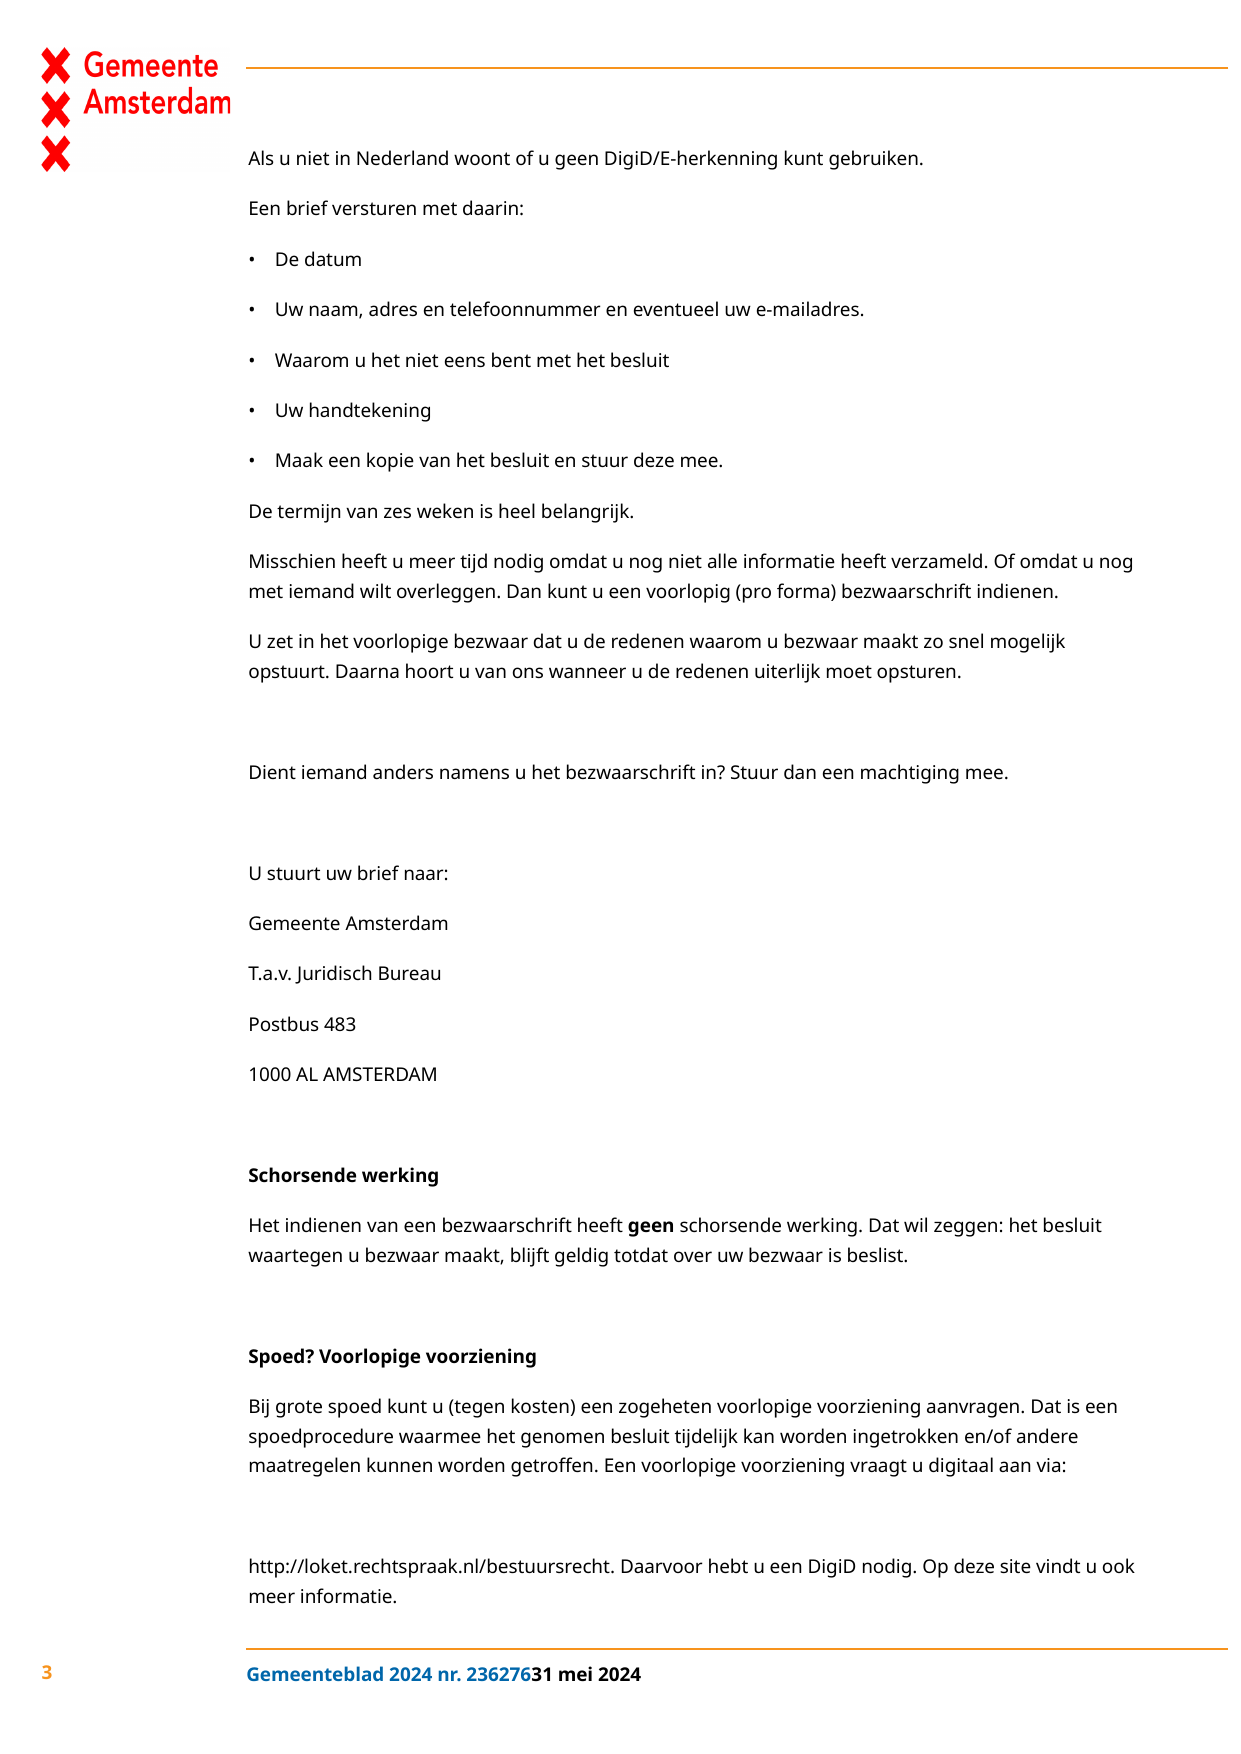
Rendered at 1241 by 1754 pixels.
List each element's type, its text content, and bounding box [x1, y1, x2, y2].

text Het indienen van een bezwaarschrift heeft geen schorsende werking. Dat wil zeggen: het besluit waartegen u bezwaar maakt, blijft geldig totdat over uw bezwaar is beslist. [248, 1213, 1152, 1268]
text • Uw naam, adres en telefoonnummer en eventueel uw e-mailadres. [248, 296, 1152, 322]
picture [41, 47, 231, 172]
text Gemeente Amsterdam [248, 910, 1152, 936]
text • De datum [248, 246, 1152, 272]
text • Maak een kopie van het besluit en stuur deze mee. [248, 448, 1152, 473]
text • Waarom u het niet eens bent met het besluit [248, 347, 1152, 373]
text Spoed? Voorlopige voorziening [248, 1343, 1152, 1369]
text T.a.v. Juridisch Bureau [248, 961, 1152, 986]
text Een brief versturen met daarin: [248, 196, 1152, 221]
text Postbus 483 [248, 1011, 1152, 1037]
text Dient iemand anders namens u het bezwaarschrift in? Stuur dan een machtiging mee. [248, 759, 1152, 785]
text Misschien heeft u meer tijd nodig omdat u nog niet alle informatie heeft verzameld. Of omdat u nog met iemand wilt overleggen. Dan kunt u een voorlopig (pro forma) bezwaarschrift indienen. [248, 548, 1152, 604]
text Als u niet in Nederland woont of u geen DigiD/E-herkenning kunt gebruiken. [248, 145, 1152, 171]
text Schorsende werking [248, 1162, 1152, 1188]
text U stuurt uw brief naar: [248, 860, 1152, 886]
text 1000 AL AMSTERDAM [248, 1061, 1152, 1087]
text http://loket.rechtspraak.nl/bestuursrecht. Daarvoor hebt u een DigiD nodig. Op deze site vindt u ook meer informatie. [248, 1553, 1152, 1609]
text Bij grote spoed kunt u (tegen kosten) een zogeheten voorlopige voorziening aanvragen. Dat is een spoedprocedure waarmee het genomen besluit tijdelijk kan worden ingetrokken en/of andere maatregelen kunnen worden getroffen. Een voorlopige voorziening vraagt u digitaal aan via: [248, 1393, 1152, 1478]
text De termijn van zes weken is heel belangrijk. [248, 498, 1152, 524]
text • Uw handtekening [248, 397, 1152, 423]
text U zet in het voorlopige bezwaar dat u de redenen waarom u bezwaar maakt zo snel mogelijk opstuurt. Daarna hoort u van ons wanneer u de redenen uiterlijk moet opsturen. [248, 628, 1152, 684]
